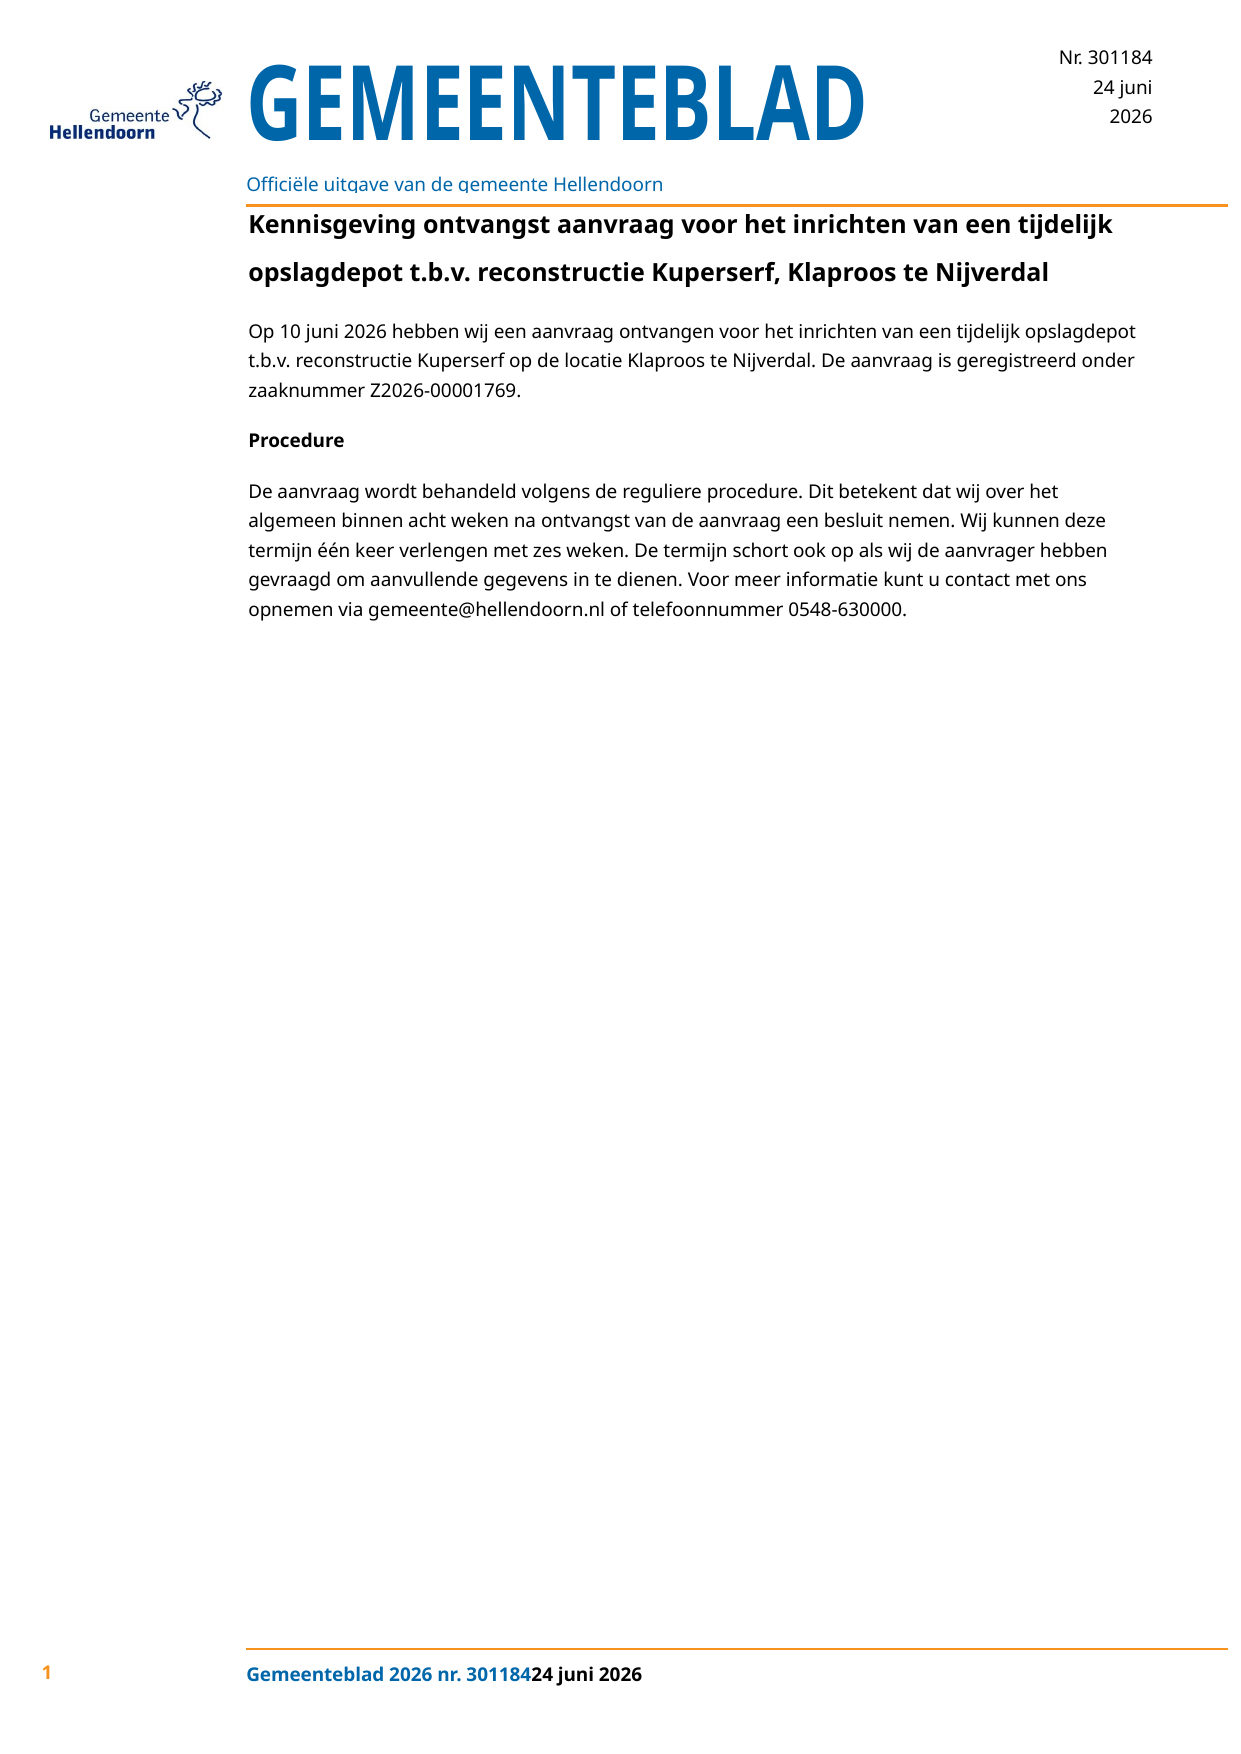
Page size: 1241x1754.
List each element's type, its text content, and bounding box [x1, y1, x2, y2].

text Kennisgeving ontvangst aanvraag voor het inrichten van een tijdelijk opslagdepot t.b.v. reconstructie Kuperserf, Klaproos te Nijverdal [248, 207, 1152, 288]
text Op 10 juni 2026 hebben wij een aanvraag ontvangen voor het inrichten van een tijdelijk opslagdepot t.b.v. reconstructie Kuperserf op de locatie Klaproos te Nijverdal. De aanvraag is geregistreerd onder zaaknummer Z2026-00001769. [248, 318, 1152, 403]
picture [41, 47, 231, 172]
text Procedure [248, 427, 1152, 453]
text De aanvraag wordt behandeld volgens de reguliere procedure. Dit betekent dat wij over het algemeen binnen acht weken na ontvangst van de aanvraag een besluit nemen. Wij kunnen deze termijn één keer verlengen met zes weken. De termijn schort ook op als wij de aanvrager hebben gevraagd om aanvullende gegevens in te dienen. Voor meer informatie kunt u contact met ons opnemen via gemeente@hellendoorn.nl of telefoonnummer 0548-630000. [248, 478, 1152, 622]
